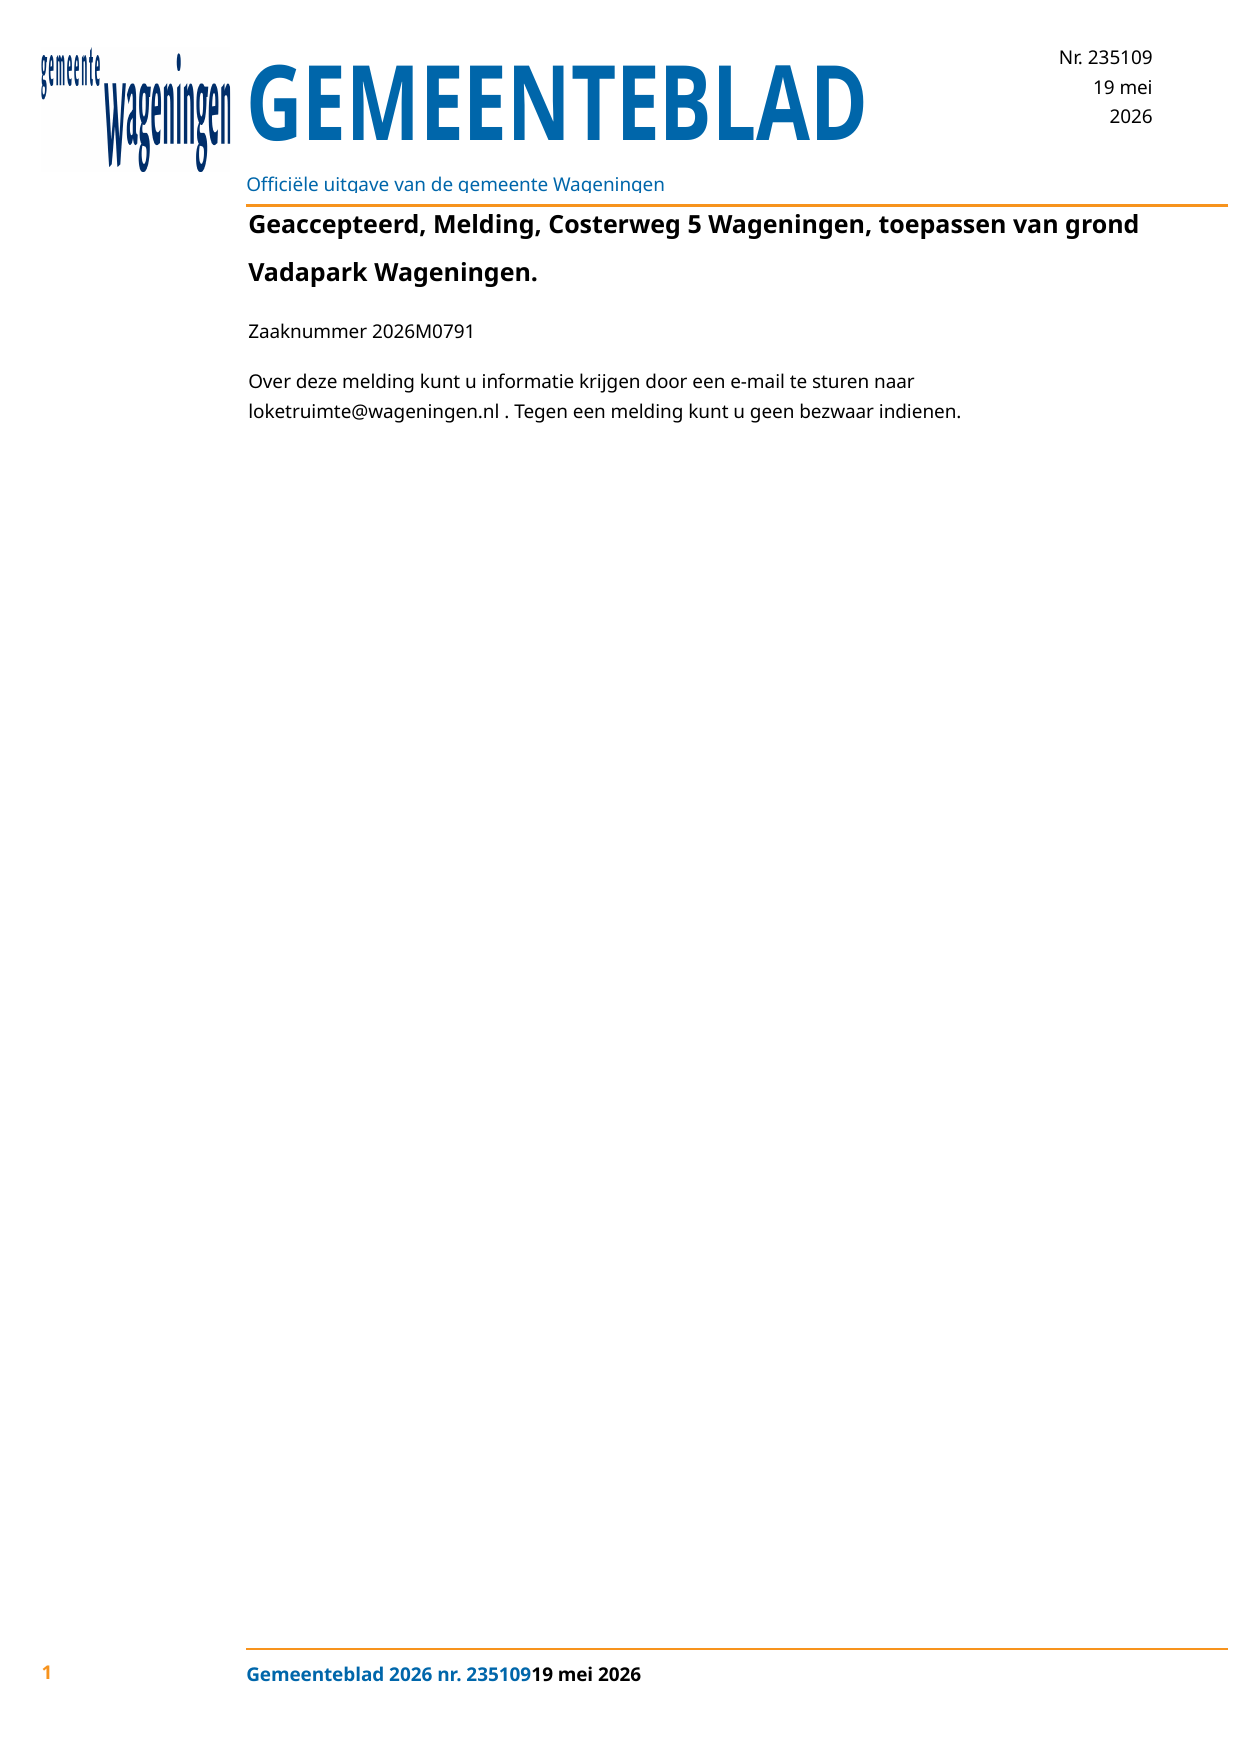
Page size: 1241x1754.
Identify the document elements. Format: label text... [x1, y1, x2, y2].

text Over deze melding kunt u informatie krijgen door een e-mail te sturen naar loketruimte@wageningen.nl . Tegen een melding kunt u geen bezwaar indienen. [248, 368, 1152, 424]
text Geaccepteerd, Melding, Costerweg 5 Wageningen, toepassen van grond Vadapark Wageningen. [248, 207, 1152, 288]
text Zaaknummer 2026M0791 [248, 318, 1152, 344]
picture [41, 47, 231, 172]
